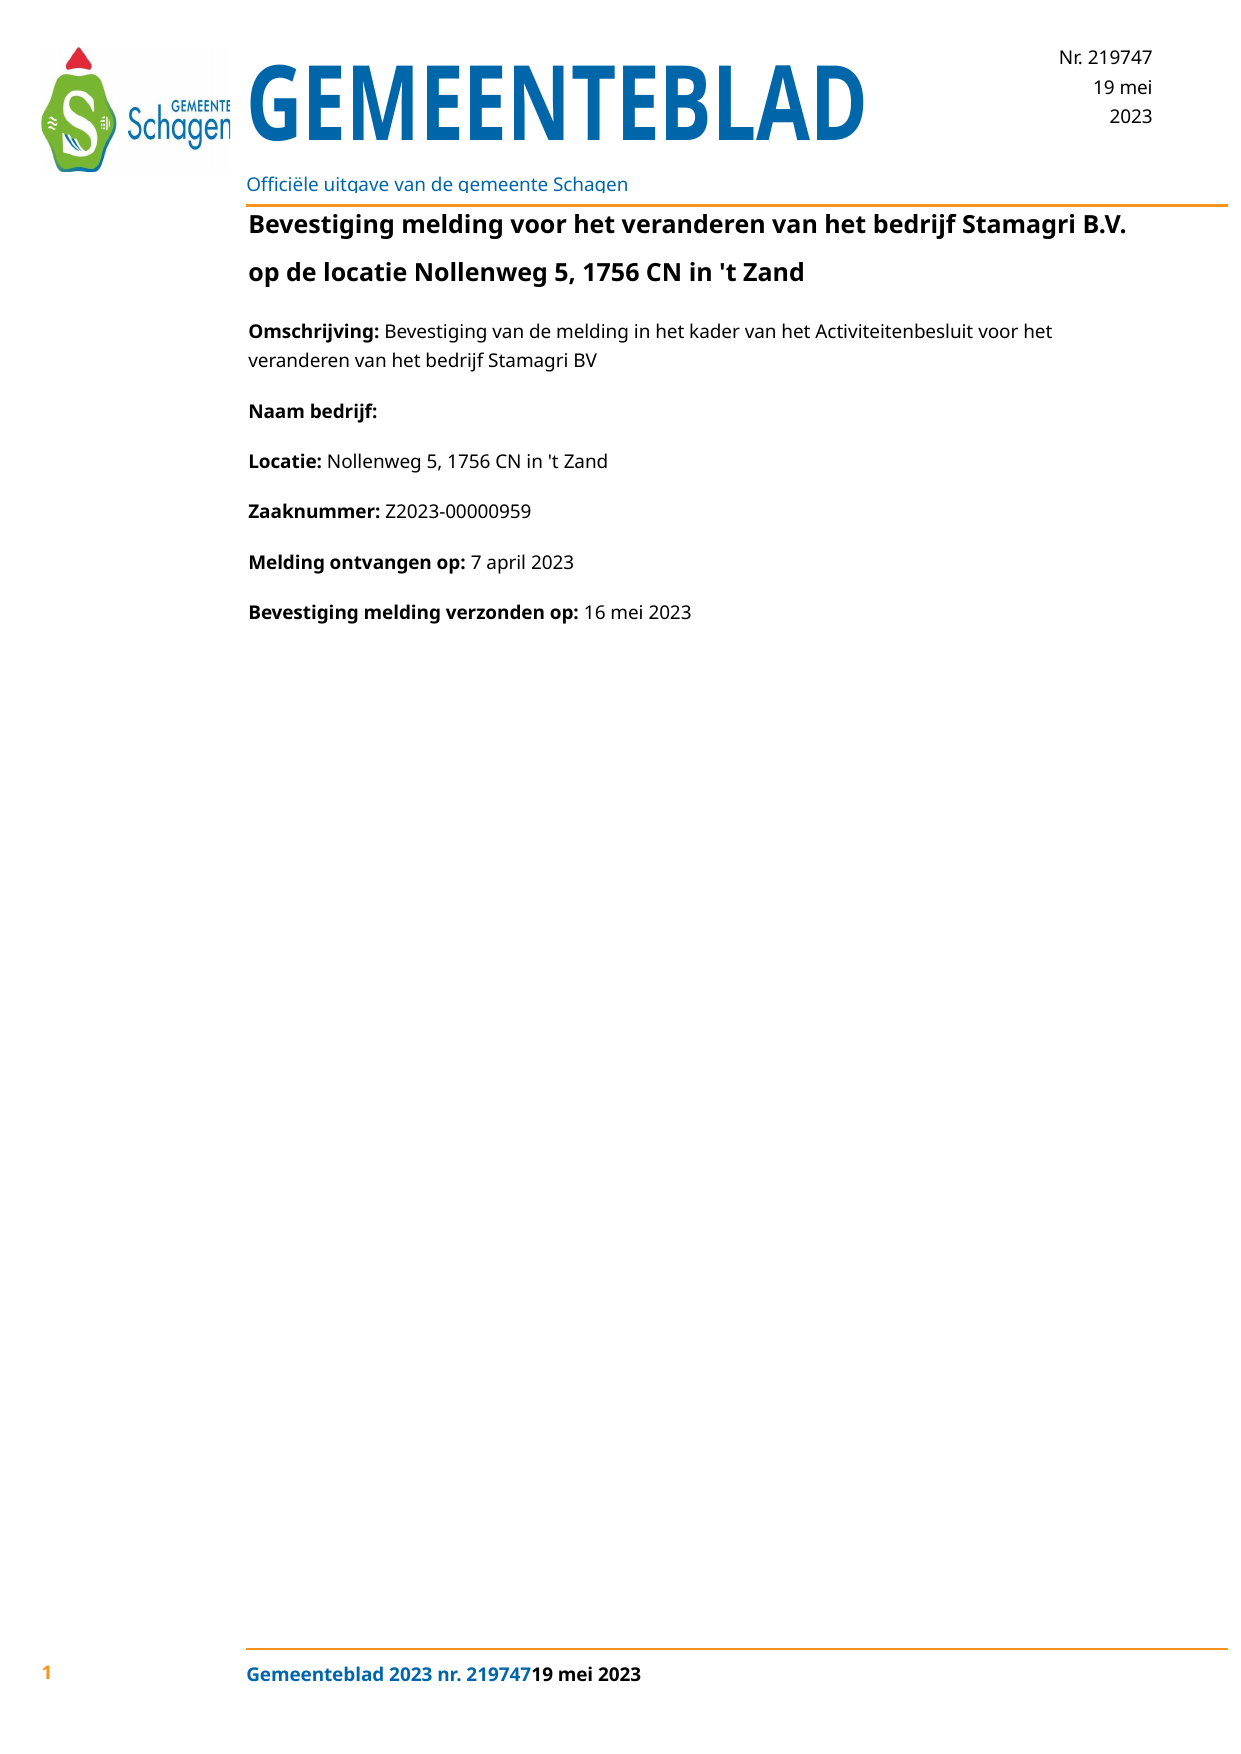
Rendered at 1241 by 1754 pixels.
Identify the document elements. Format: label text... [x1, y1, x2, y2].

text Zaaknummer: Z2023-00000959 [248, 499, 1152, 524]
text Naam bedrijf: [248, 398, 1152, 424]
text Melding ontvangen op: 7 april 2023 [248, 549, 1152, 575]
picture [41, 47, 231, 172]
text Bevestiging melding verzonden op: 16 mei 2023 [248, 599, 1152, 625]
text Omschrijving: Bevestiging van de melding in het kader van het Activiteitenbesluit voor het veranderen van het bedrijf Stamagri BV [248, 318, 1152, 373]
text Locatie: Nollenweg 5, 1756 CN in 't Zand [248, 448, 1152, 474]
text Bevestiging melding voor het veranderen van het bedrijf Stamagri B.V. op de locatie Nollenweg 5, 1756 CN in 't Zand [248, 207, 1152, 288]
